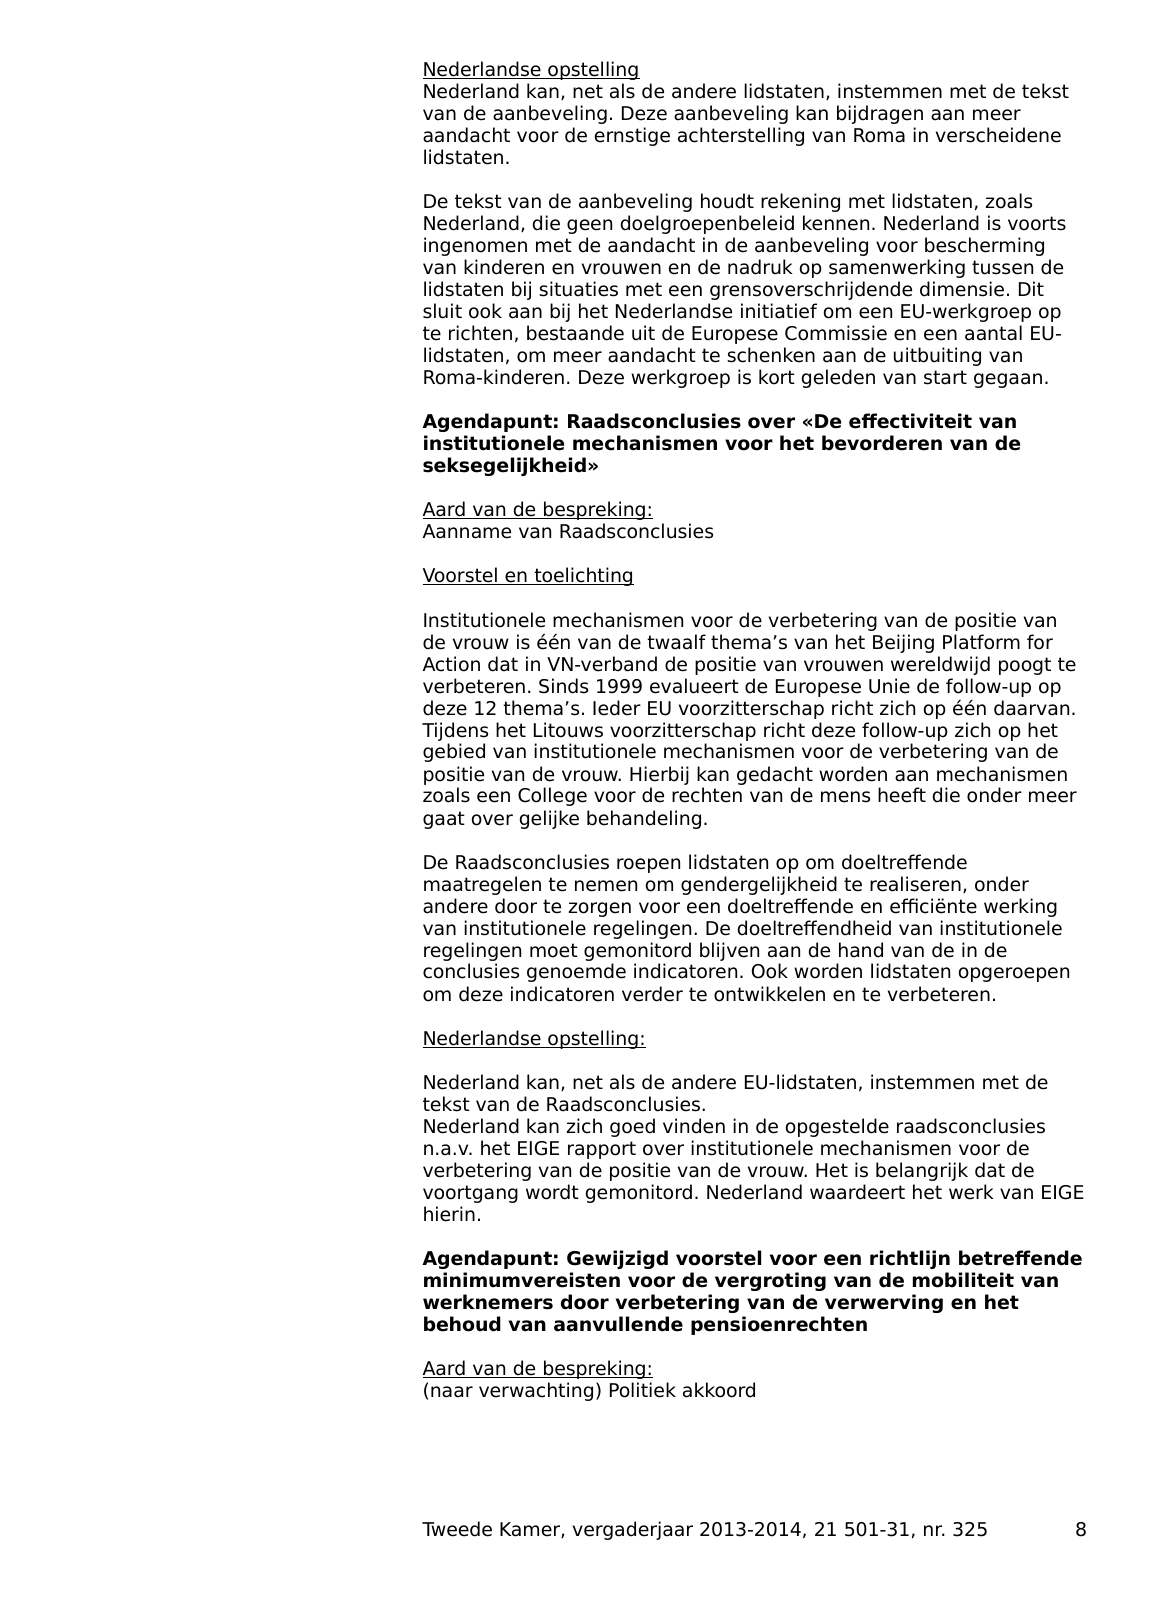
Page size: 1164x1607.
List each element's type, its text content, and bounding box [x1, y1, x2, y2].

text Institutionele mechanismen voor de verbetering van de positie van de vrouw is één van de twaalf thema’s van het Beijing Platform for Action dat in VN-verband de positie van vrouwen wereldwijd poogt te verbeteren. Sinds 1999 evalueert de Europese Unie de follow-up op deze 12 thema’s. Ieder EU voorzitterschap richt zich op één daarvan. [422, 609, 1087, 719]
text Nederland kan zich goed vinden in de opgestelde raadsconclusies n.a.v. het EIGE rapport over institutionele mechanismen voor de verbetering van de positie van de vrouw. Het is belangrijk dat de voortgang wordt gemonitord. Nederland waardeert het werk van EIGE hierin. [422, 1116, 1087, 1226]
subtitle Aard van de bespreking: [422, 499, 1087, 521]
text Tijdens het Litouws voorzitterschap richt deze follow-up zich op het gebied van institutionele mechanismen voor de verbetering van de positie van de vrouw. Hierbij kan gedacht worden aan mechanismen zoals een College voor de rechten van de mens heeft die onder meer gaat over gelijke behandeling. [422, 719, 1087, 829]
text Nederland kan, net als de andere EU-lidstaten, instemmen met de tekst van de Raadsconclusies. [422, 1072, 1087, 1116]
text De Raadsconclusies roepen lidstaten op om doeltreffende maatregelen te nemen om gendergelijkheid te realiseren, onder andere door te zorgen voor een doeltreffende en efficiënte werking van institutionele regelingen. De doeltreffendheid van institutionele regelingen moet gemonitord blijven aan de hand van de in de conclusies genoemde indicatoren. Ook worden lidstaten opgeroepen om deze indicatoren verder te ontwikkelen en te verbeteren. [422, 852, 1087, 1005]
subtitle Nederlandse opstelling: [422, 1028, 1087, 1049]
subtitle Agendapunt: Raadsconclusies over «De effectiviteit van institutionele mechanismen voor het bevorderen van de seksegelijkheid» [422, 411, 1087, 477]
text (naar verwachting) Politiek akkoord [422, 1380, 1087, 1402]
subtitle Nederlandse opstelling [422, 59, 1087, 81]
subtitle Voorstel en toelichting [422, 565, 1087, 587]
text Aanname van Raadsconclusies [422, 521, 1087, 543]
subtitle Aard van de bespreking: [422, 1358, 1087, 1380]
text Nederland kan, net als de andere lidstaten, instemmen met de tekst van de aanbeveling. Deze aanbeveling kan bijdragen aan meer aandacht voor de ernstige achterstelling van Roma in verscheidene lidstaten. [422, 81, 1087, 169]
text De tekst van de aanbeveling houdt rekening met lidstaten, zoals Nederland, die geen doelgroepenbeleid kennen. Nederland is voorts ingenomen met de aandacht in de aanbeveling voor bescherming van kinderen en vrouwen en de nadruk op samenwerking tussen de lidstaten bij situaties met een grensoverschrijdende dimensie. Dit sluit ook aan bij het Nederlandse initiatief om een EU-werkgroep op te richten, bestaande uit de Europese Commissie en een aantal EU-lidstaten, om meer aandacht te schenken aan de uitbuiting van Roma-kinderen. Deze werkgroep is kort geleden van start gegaan. [422, 191, 1087, 389]
subtitle Agendapunt: Gewijzigd voorstel voor een richtlijn betreffende minimumvereisten voor de vergroting van de mobiliteit van werknemers door verbetering van de verwerving en het behoud van aanvullende pensioenrechten [422, 1248, 1087, 1336]
